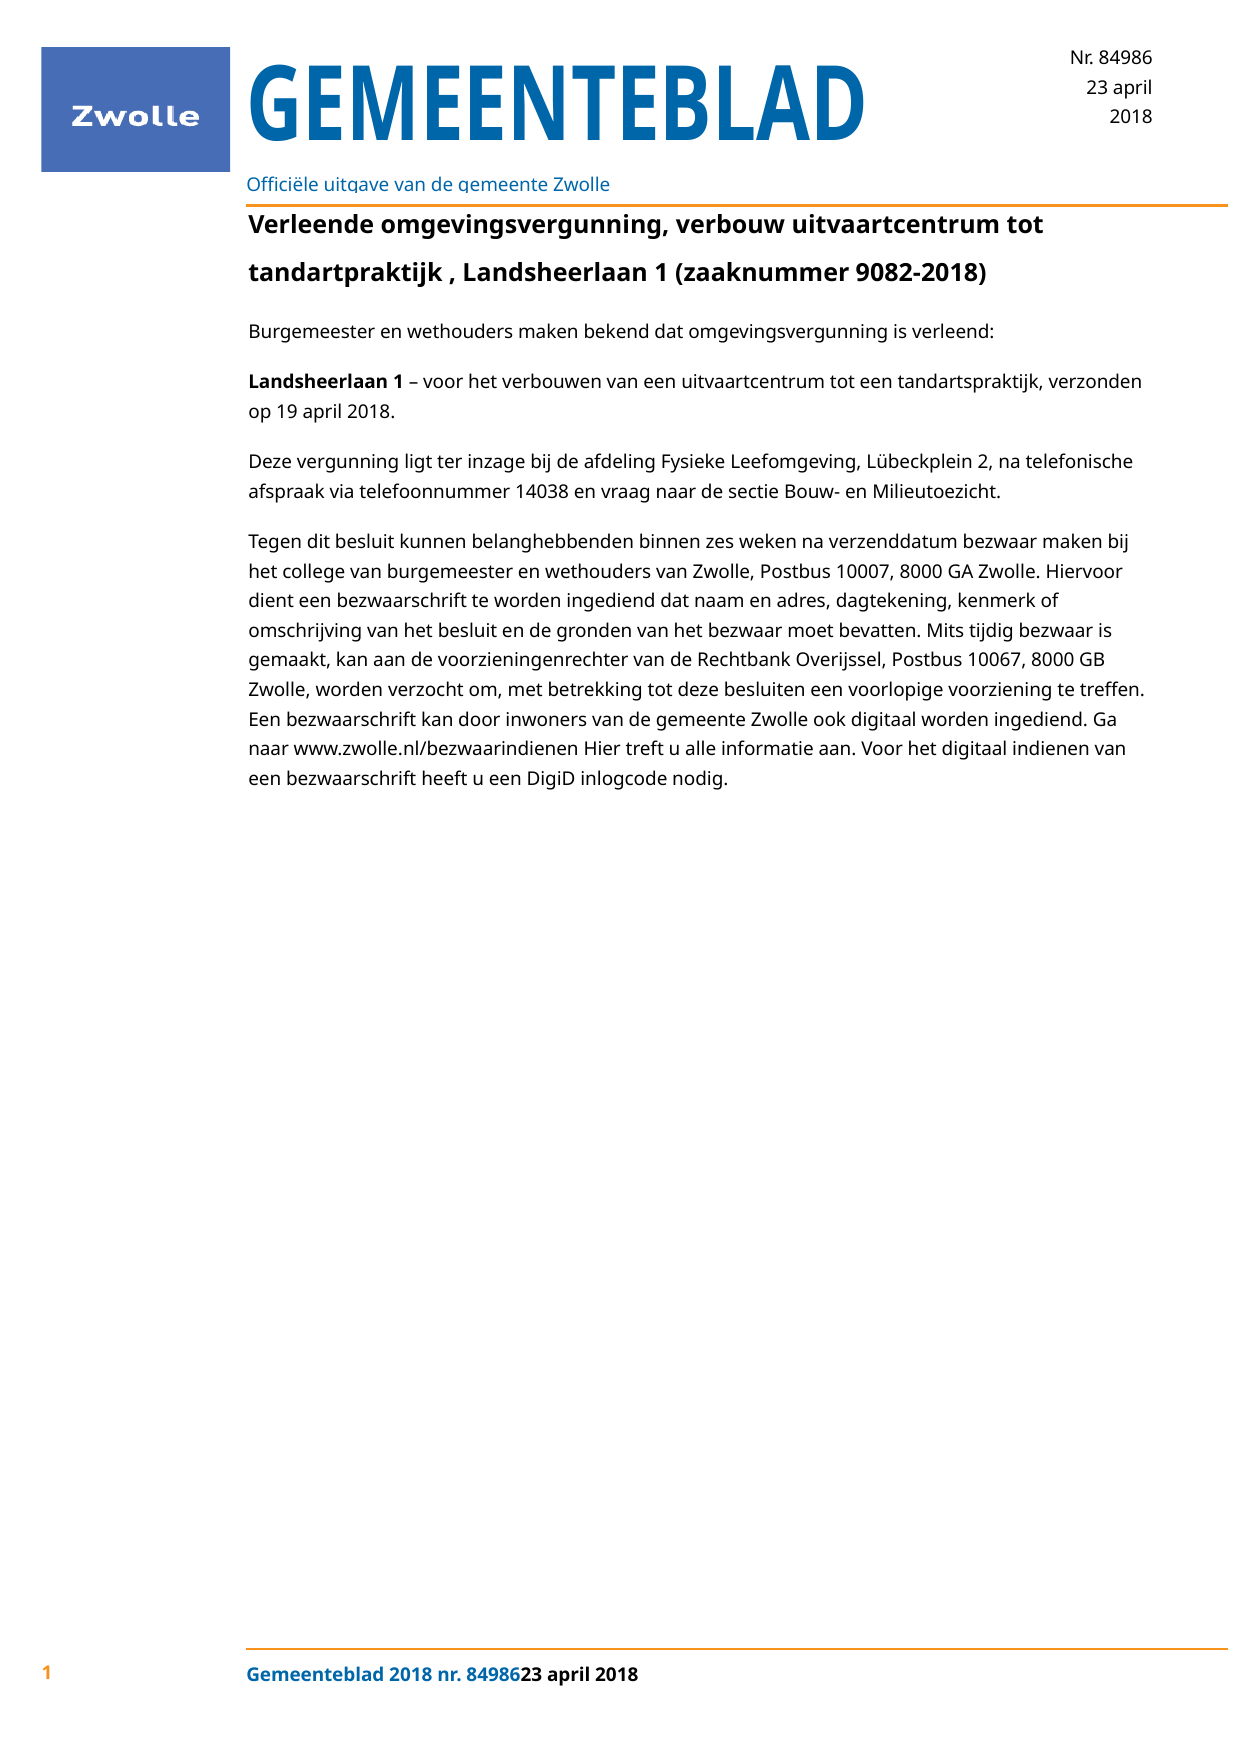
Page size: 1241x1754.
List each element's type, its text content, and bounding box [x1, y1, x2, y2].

text Burgemeester en wethouders maken bekend dat omgevingsvergunning is verleend: [248, 318, 1152, 344]
text Landsheerlaan 1 – voor het verbouwen van een uitvaartcentrum tot een tandartspraktijk, verzonden op 19 april 2018. [248, 368, 1152, 424]
picture [41, 47, 231, 172]
text Tegen dit besluit kunnen belanghebbenden binnen zes weken na verzenddatum bezwaar maken bij het college van burgemeester en wethouders van Zwolle, Postbus 10007, 8000 GA Zwolle. Hiervoor dient een bezwaarschrift te worden ingediend dat naam en adres, dagtekening, kenmerk of omschrijving van het besluit en de gronden van het bezwaar moet bevatten. Mits tijdig bezwaar is gemaakt, kan aan de voorzieningenrechter van de Rechtbank Overijssel, Postbus 10067, 8000 GB Zwolle, worden verzocht om, met betrekking tot deze besluiten een voorlopige voorziening te treffen. Een bezwaarschrift kan door inwoners van de gemeente Zwolle ook digitaal worden ingediend. Ga naar www.zwolle.nl/bezwaarindienen Hier treft u alle informatie aan. Voor het digitaal indienen van een bezwaarschrift heeft u een DigiD inlogcode nodig. [248, 528, 1152, 791]
text Deze vergunning ligt ter inzage bij de afdeling Fysieke Leefomgeving, Lübeckplein 2, na telefonische afspraak via telefoonnummer 14038 en vraag naar de sectie Bouw- en Milieutoezicht. [248, 448, 1152, 504]
text Verleende omgevingsvergunning, verbouw uitvaartcentrum tot tandartpraktijk , Landsheerlaan 1 (zaaknummer 9082-2018) [248, 207, 1152, 288]
